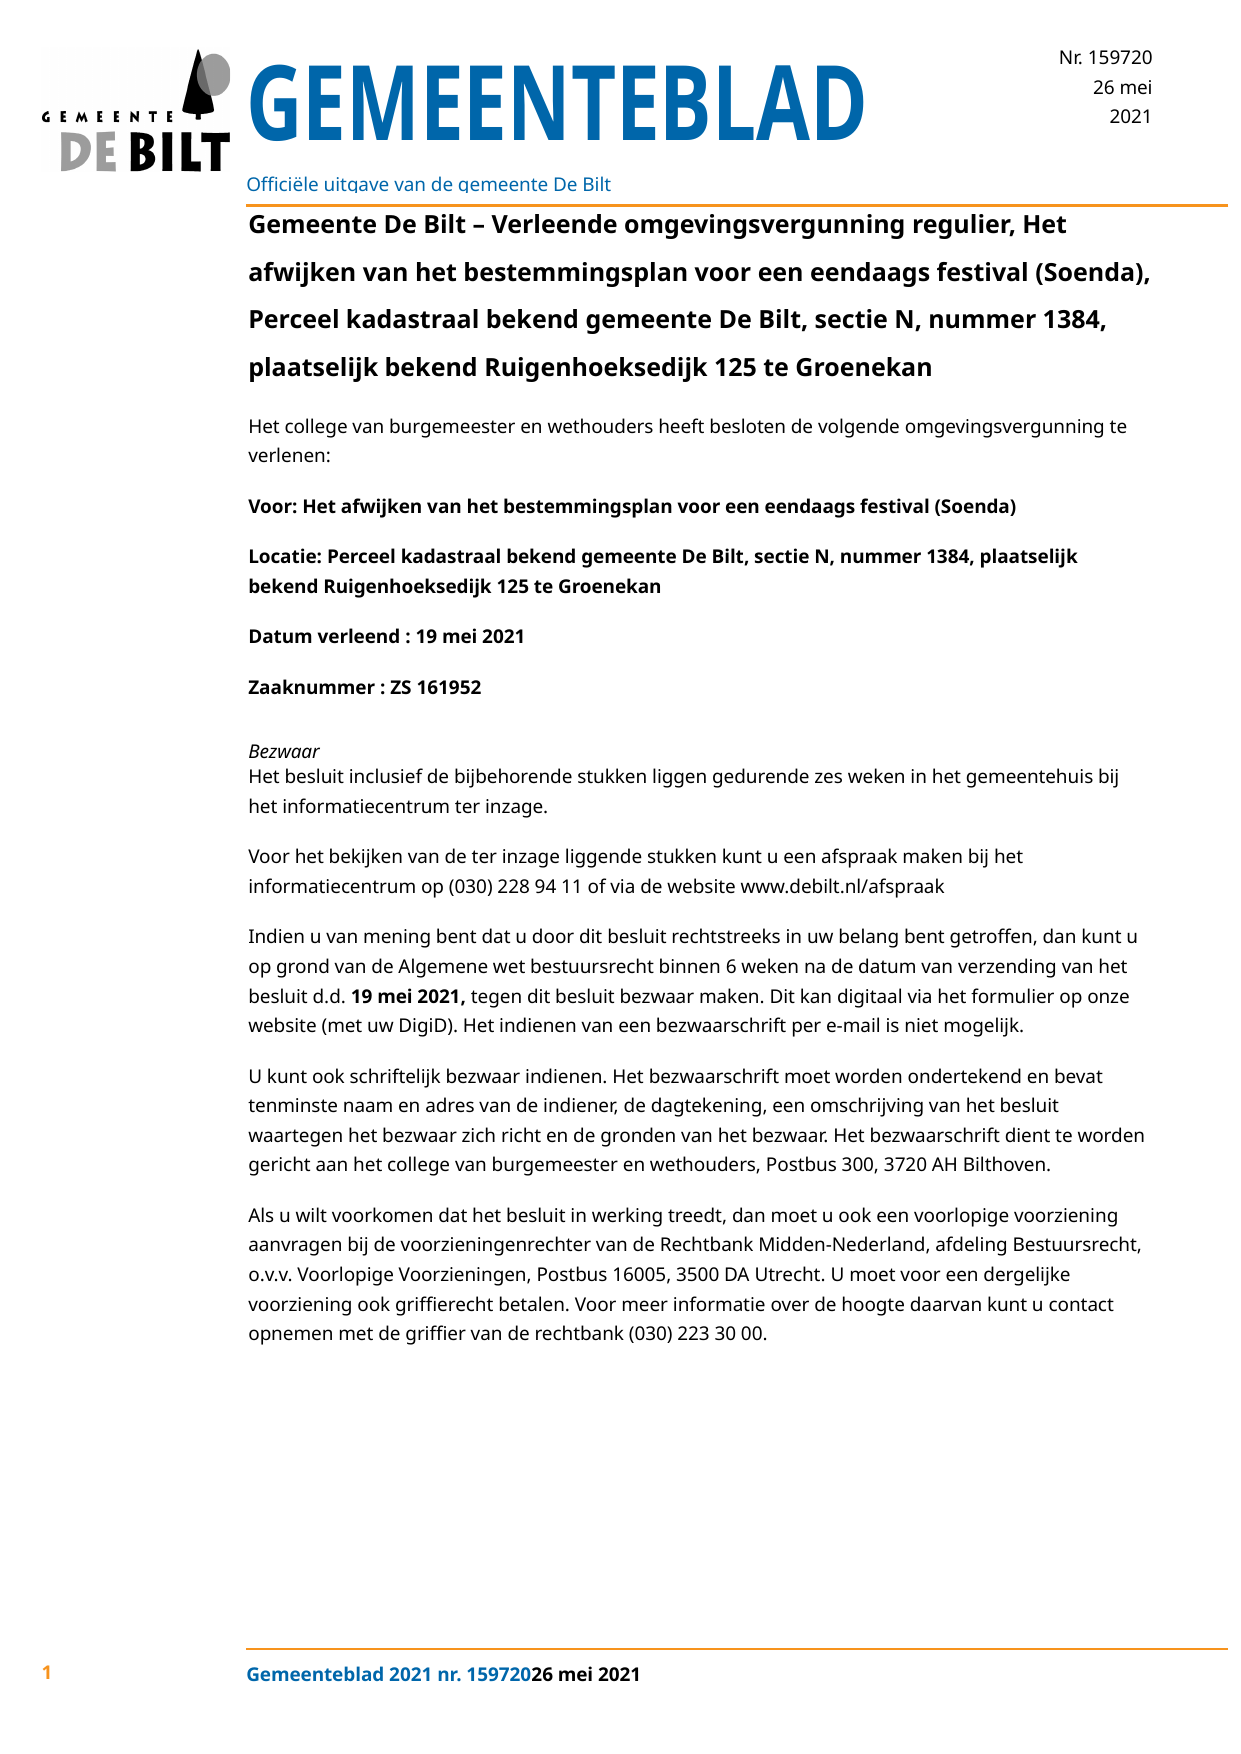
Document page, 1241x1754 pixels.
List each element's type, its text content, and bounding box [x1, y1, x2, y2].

text Indien u van mening bent dat u door dit besluit rechtstreeks in uw belang bent getroffen, dan kunt u op grond van de Algemene wet bestuursrecht binnen 6 weken na de datum van verzending van het besluit d.d. 19 mei 2021, tegen dit besluit bezwaar maken. Dit kan digitaal via het formulier op onze website (met uw DigiD). Het indienen van een bezwaarschrift per e-mail is niet mogelijk. [248, 924, 1152, 1038]
text Als u wilt voorkomen dat het besluit in werking treedt, dan moet u ook een voorlopige voorziening aanvragen bij de voorzieningenrechter van de Rechtbank Midden-Nederland, afdeling Bestuursrecht, o.v.v. Voorlopige Voorzieningen, Postbus 16005, 3500 DA Utrecht. U moet voor een dergelijke voorziening ook griffierecht betalen. Voor meer informatie over de hoogte daarvan kunt u contact opnemen met de griffier van de rechtbank (030) 223 30 00. [248, 1202, 1152, 1346]
text Datum verleend : 19 mei 2021 [248, 623, 1152, 649]
text Het college van burgemeester en wethouders heeft besloten de volgende omgevingsvergunning te verlenen: [248, 413, 1152, 468]
text Locatie: Perceel kadastraal bekend gemeente De Bilt, sectie N, nummer 1384, plaatselijk bekend Ruigenhoeksedijk 125 te Groenekan [248, 543, 1152, 599]
text Gemeente De Bilt – Verleende omgevingsvergunning regulier, Het afwijken van het bestemmingsplan voor een eendaags festival (Soenda), Perceel kadastraal bekend gemeente De Bilt, sectie N, nummer 1384, plaatselijk bekend Ruigenhoeksedijk 125 te Groenekan [248, 207, 1152, 384]
text Voor: Het afwijken van het bestemmingsplan voor een eendaags festival (Soenda) [248, 493, 1152, 519]
text Het besluit inclusief de bijbehorende stukken liggen gedurende zes weken in het gemeentehuis bij het informatiecentrum ter inzage. [248, 764, 1152, 819]
picture [41, 47, 231, 172]
text U kunt ook schriftelijk bezwaar indienen. Het bezwaarschrift moet worden ondertekend en bevat tenminste naam en adres van de indiener, de dagtekening, een omschrijving van het besluit waartegen het bezwaar zich richt en de gronden van het bezwaar. Het bezwaarschrift dient te worden gericht aan het college van burgemeester en wethouders, Postbus 300, 3720 AH Bilthoven. [248, 1063, 1152, 1177]
text Bezwaar [248, 738, 1152, 764]
text Voor het bekijken van de ter inzage liggende stukken kunt u een afspraak maken bij het informatiecentrum op (030) 228 94 11 of via de website www.debilt.nl/afspraak [248, 844, 1152, 899]
text Zaaknummer : ZS 161952 [248, 674, 1152, 700]
